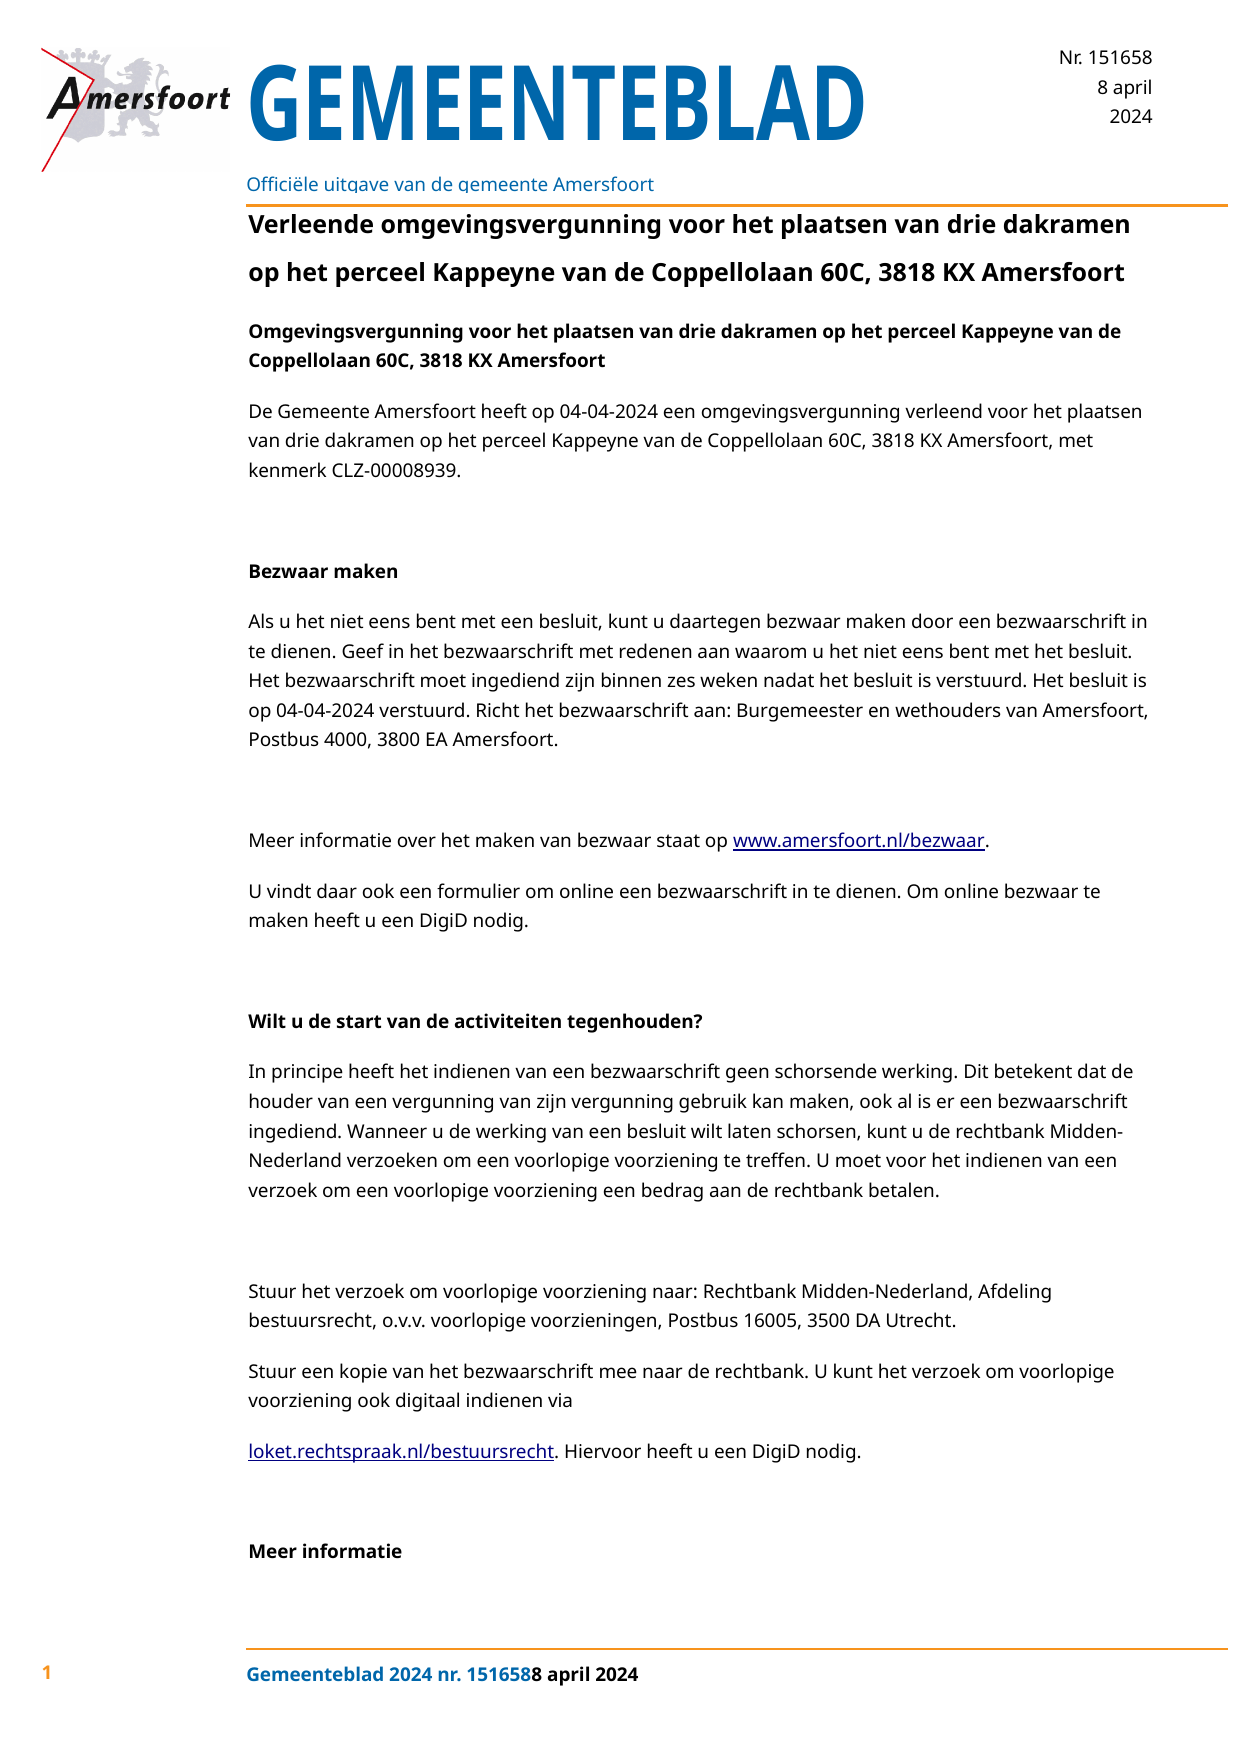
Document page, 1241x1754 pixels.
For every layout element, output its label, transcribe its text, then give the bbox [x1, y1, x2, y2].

text Verleende omgevingsvergunning voor het plaatsen van drie dakramen op het perceel Kappeyne van de Coppellolaan 60C, 3818 KX Amersfoort [248, 207, 1152, 288]
text Omgevingsvergunning voor het plaatsen van drie dakramen op het perceel Kappeyne van de Coppellolaan 60C, 3818 KX Amersfoort [248, 318, 1152, 373]
text loket.rechtspraak.nl/bestuursrecht. Hiervoor heeft u een DigiD nodig. [248, 1438, 1152, 1464]
text Meer informatie over het maken van bezwaar staat op www.amersfoort.nl/bezwaar. [248, 827, 1152, 853]
text U vindt daar ook een formulier om online een bezwaarschrift in te dienen. Om online bezwaar te maken heeft u een DigiD nodig. [248, 878, 1152, 933]
text De Gemeente Amersfoort heeft op 04-04-2024 een omgevingsvergunning verleend voor het plaatsen van drie dakramen op het perceel Kappeyne van de Coppellolaan 60C, 3818 KX Amersfoort, met kenmerk CLZ-00008939. [248, 398, 1152, 483]
text Wilt u de start van de activiteiten tegenhouden? [248, 1008, 1152, 1034]
text Als u het niet eens bent met een besluit, kunt u daartegen bezwaar maken door een bezwaarschrift in te dienen. Geef in het bezwaarschrift met redenen aan waarom u het niet eens bent met het besluit. Het bezwaarschrift moet ingediend zijn binnen zes weken nadat het besluit is verstuurd. Het besluit is op 04-04-2024 verstuurd. Richt het bezwaarschrift aan: Burgemeester en wethouders van Amersfoort, Postbus 4000, 3800 EA Amersfoort. [248, 608, 1152, 752]
text Meer informatie [248, 1539, 1152, 1564]
picture [41, 47, 231, 172]
text Stuur een kopie van het bezwaarschrift mee naar de rechtbank. U kunt het verzoek om voorlopige voorziening ook digitaal indienen via [248, 1358, 1152, 1413]
text Bezwaar maken [248, 558, 1152, 584]
text Stuur het verzoek om voorlopige voorziening naar: Rechtbank Midden-Nederland, Afdeling bestuursrecht, o.v.v. voorlopige voorzieningen, Postbus 16005, 3500 DA Utrecht. [248, 1278, 1152, 1333]
text In principe heeft het indienen van een bezwaarschrift geen schorsende werking. Dit betekent dat de houder van een vergunning van zijn vergunning gebruik kan maken, ook al is er een bezwaarschrift ingediend. Wanneer u de werking van een besluit wilt laten schorsen, kunt u de rechtbank Midden-Nederland verzoeken om een voorlopige voorziening te treffen. U moet voor het indienen van een verzoek om een voorlopige voorziening een bedrag aan de rechtbank betalen. [248, 1059, 1152, 1203]
